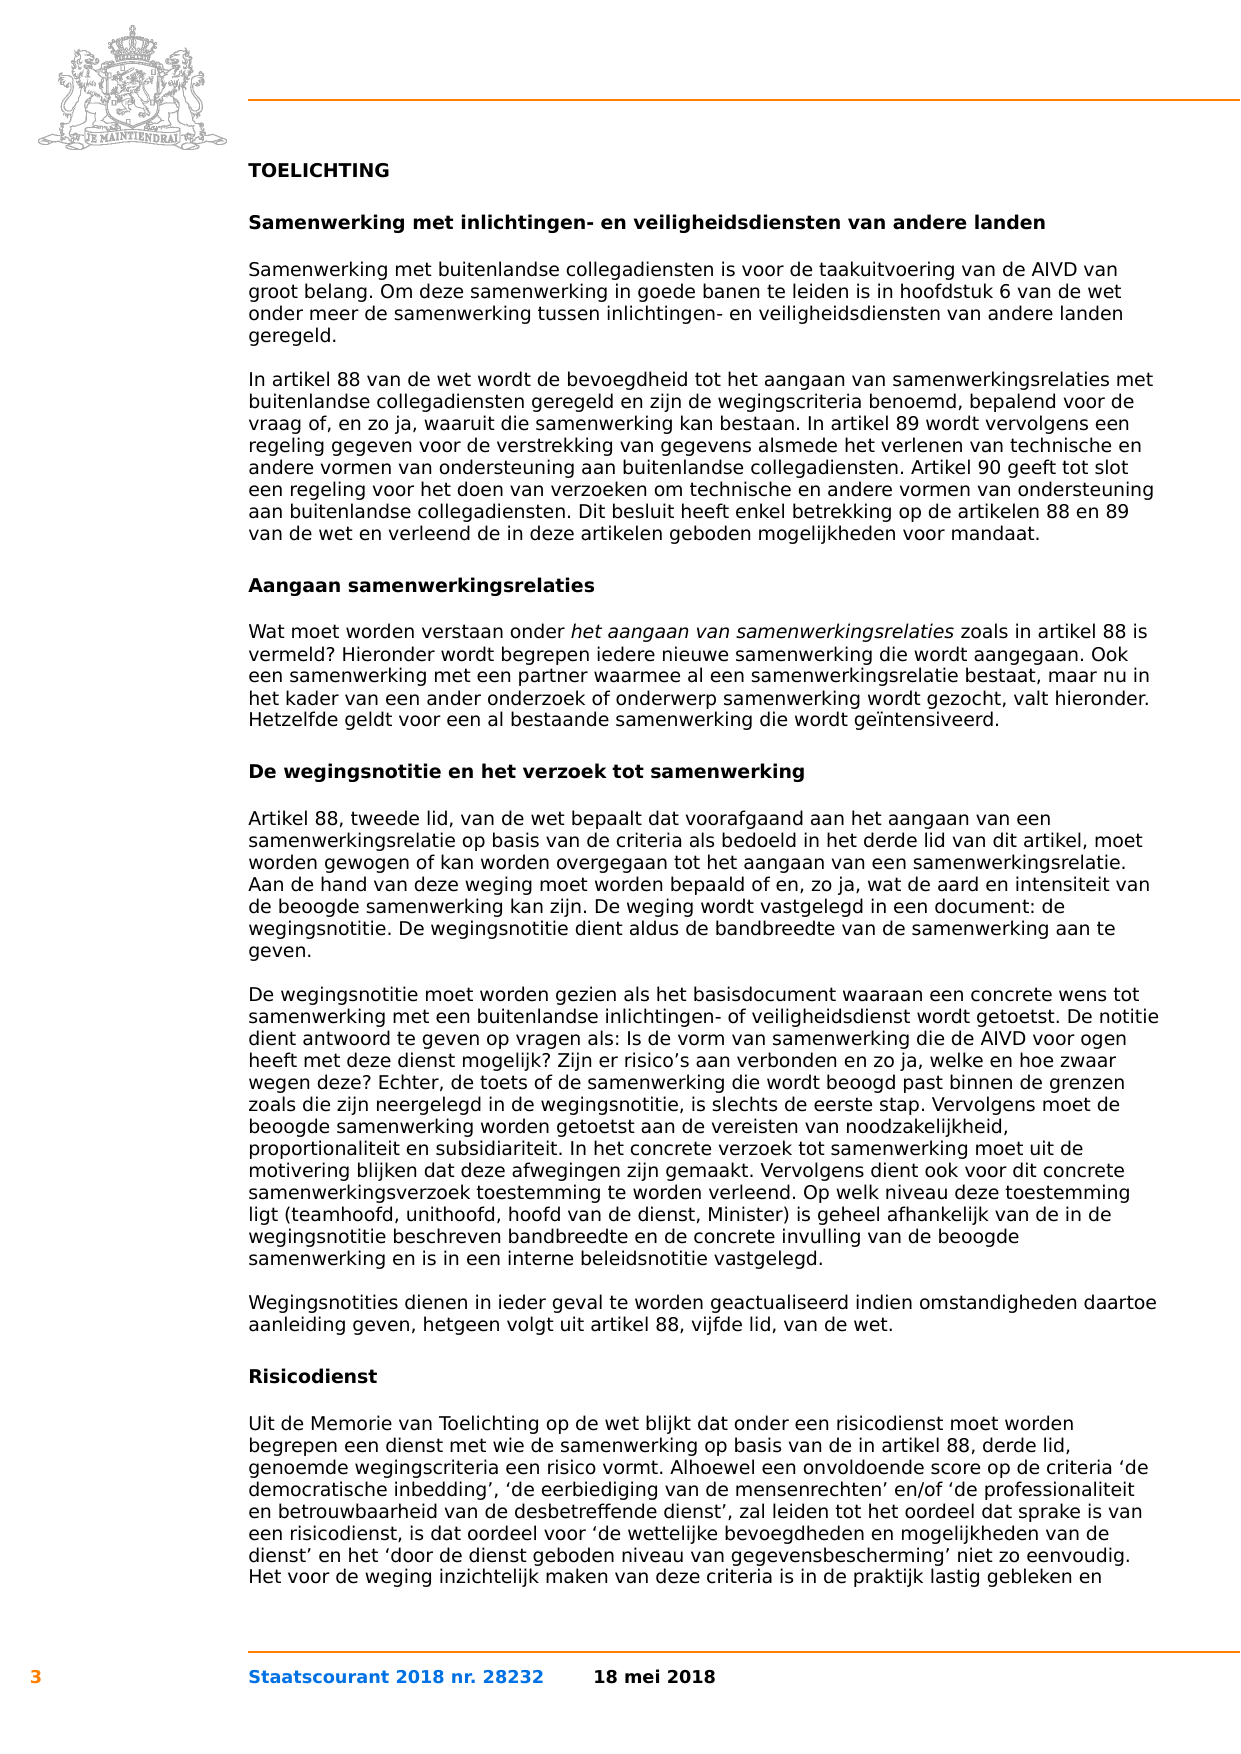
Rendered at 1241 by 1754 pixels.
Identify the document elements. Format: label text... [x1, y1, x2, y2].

text De wegingsnotitie moet worden gezien als het basisdocument waaraan een concrete wens tot samenwerking met een buitenlandse inlichtingen- of veiligheidsdienst wordt getoetst. De notitie dient antwoord te geven op vragen als: Is de vorm van samenwerking die de AIVD voor ogen heeft met deze dienst mogelijk? Zijn er risico’s aan verbonden en zo ja, welke en hoe zwaar wegen deze? Echter, de toets of de samenwerking die wordt beoogd past binnen de grenzen zoals die zijn neergelegd in de wegingsnotitie, is slechts de eerste stap. Vervolgens moet de beoogde samenwerking worden getoetst aan de vereisten van noodzakelijkheid, proportionaliteit en subsidiariteit. In het concrete verzoek tot samenwerking moet uit de motivering blijken dat deze afwegingen zijn gemaakt. Vervolgens dient ook voor dit concrete samenwerkingsverzoek toestemming te worden verleend. Op welk niveau deze toestemming ligt (teamhoofd, unithoofd, hoofd van de dienst, Minister) is geheel afhankelijk van de in de wegingsnotitie beschreven bandbreedte en de concrete invulling van de beoogde samenwerking en is in een interne beleidsnotitie vastgelegd. [248, 984, 1163, 1270]
subtitle De wegingsnotitie en het verzoek tot samenwerking [248, 761, 1163, 783]
picture [38, 25, 227, 150]
text Artikel 88, tweede lid, van de wet bepaalt dat voorafgaand aan het aangaan van een samenwerkingsrelatie op basis van de criteria als bedoeld in het derde lid van dit artikel, moet worden gewogen of kan worden overgegaan tot het aangaan van een samenwerkingsrelatie. Aan de hand van deze weging moet worden bepaald of en, zo ja, wat de aard en intensiteit van de beoogde samenwerking kan zijn. De weging wordt vastgelegd in een document: de wegingsnotitie. De wegingsnotitie dient aldus de bandbreedte van de samenwerking aan te geven. [248, 808, 1163, 962]
text Samenwerking met buitenlandse collegadiensten is voor de taakuitvoering van de AIVD van groot belang. Om deze samenwerking in goede banen te leiden is in hoofdstuk 6 van de wet onder meer de samenwerking tussen inlichtingen- en veiligheidsdiensten van andere landen geregeld. [248, 259, 1163, 347]
subtitle Risicodienst [248, 1366, 1163, 1388]
text In artikel 88 van de wet wordt de bevoegdheid tot het aangaan van samenwerkingsrelaties met buitenlandse collegadiensten geregeld en zijn de wegingscriteria benoemd, bepalend voor de vraag of, en zo ja, waaruit die samenwerking kan bestaan. In artikel 89 wordt vervolgens een regeling gegeven voor de verstrekking van gegevens alsmede het verlenen van technische en andere vormen van ondersteuning aan buitenlandse collegadiensten. Artikel 90 geeft tot slot een regeling voor het doen van verzoeken om technische en andere vormen van ondersteuning aan buitenlandse collegadiensten. Dit besluit heeft enkel betrekking op de artikelen 88 en 89 van de wet en verleend de in deze artikelen geboden mogelijkheden voor mandaat. [248, 369, 1163, 544]
text Uit de Memorie van Toelichting op de wet blijkt dat onder een risicodienst moet worden begrepen een dienst met wie de samenwerking op basis van de in artikel 88, derde lid, genoemde wegingscriteria een risico vormt. Alhoewel een onvoldoende score op de criteria ‘de democratische inbedding’, ‘de eerbiediging van de mensenrechten’ en/of ‘de professionaliteit en betrouwbaarheid van de desbetreffende dienst’, zal leiden tot het oordeel dat sprake is van een risicodienst, is dat oordeel voor ‘de wettelijke bevoegdheden en mogelijkheden van de dienst’ en het ‘door de dienst geboden niveau van gegevensbescherming’ niet zo eenvoudig. Het voor de weging inzichtelijk maken van deze criteria is in de praktijk lastig gebleken en [248, 1413, 1163, 1588]
subtitle TOELICHTING [248, 160, 1163, 182]
subtitle Samenwerking met inlichtingen- en veiligheidsdiensten van andere landen [248, 212, 1163, 234]
text Wat moet worden verstaan onder het aangaan van samenwerkingsrelaties zoals in artikel 88 is vermeld? Hieronder wordt begrepen iedere nieuwe samenwerking die wordt aangegaan. Ook een samenwerking met een partner waarmee al een samenwerkingsrelatie bestaat, maar nu in het kader van een ander onderzoek of onderwerp samenwerking wordt gezocht, valt hieronder. Hetzelfde geldt voor een al bestaande samenwerking die wordt geïntensiveerd. [248, 621, 1163, 731]
subtitle Aangaan samenwerkingsrelaties [248, 574, 1163, 596]
text Wegingsnotities dienen in ieder geval te worden geactualiseerd indien omstandigheden daartoe aanleiding geven, hetgeen volgt uit artikel 88, vijfde lid, van de wet. [248, 1292, 1163, 1336]
